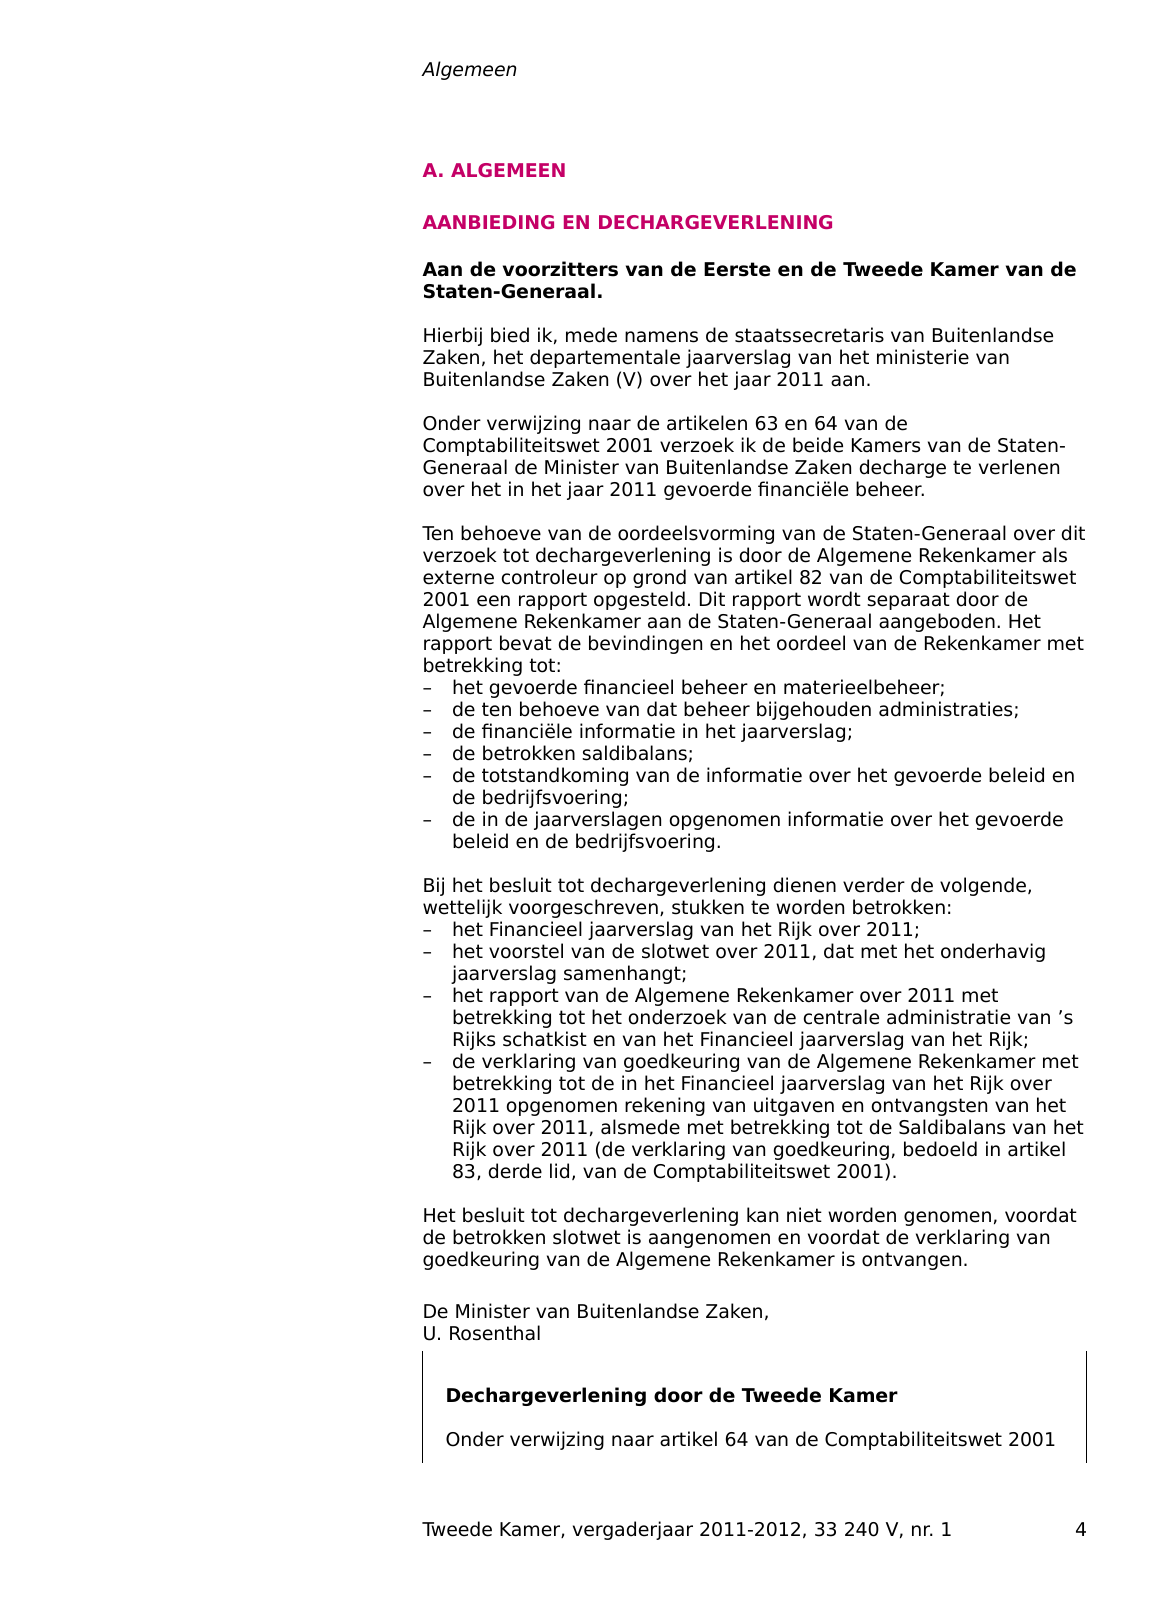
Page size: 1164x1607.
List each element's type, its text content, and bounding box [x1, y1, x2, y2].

text – het Financieel jaarverslag van het Rijk over 2011; [422, 919, 1087, 941]
text Onder verwijzing naar de artikelen 63 en 64 van de Comptabiliteitswet 2001 verzoek ik de beide Kamers van de Staten-Generaal de Minister van Buitenlandse Zaken decharge te verlenen over het in het jaar 2011 gevoerde financiële beheer. [422, 413, 1087, 501]
text Het besluit tot dechargeverlening kan niet worden genomen, voordat de betrokken slotwet is aangenomen en voordat de verklaring van goedkeuring van de Algemene Rekenkamer is ontvangen. [422, 1205, 1087, 1271]
subtitle AANBIEDING EN DECHARGEVERLENING [422, 212, 1087, 234]
subtitle A. ALGEMEEN [422, 160, 1087, 182]
text – het gevoerde financieel beheer en materieelbeheer; [422, 677, 1087, 699]
text De Minister van Buitenlandse Zaken, U. Rosenthal [422, 1301, 1087, 1345]
text – de ten behoeve van dat beheer bijgehouden administraties; [422, 699, 1087, 721]
table_header Dechargeverlening door de Tweede Kamer Onder verwijzing naar artikel 64 van de Comptabiliteitswet 2001 [423, 1351, 1086, 1463]
text – de financiële informatie in het jaarverslag; [422, 721, 1087, 743]
text – het voorstel van de slotwet over 2011, dat met het onderhavig jaarverslag samenhangt; [422, 941, 1087, 985]
text – de verklaring van goedkeuring van de Algemene Rekenkamer met betrekking tot de in het Financieel jaarverslag van het Rijk over 2011 opgenomen rekening van uitgaven en ontvangsten van het Rijk over 2011, alsmede met betrekking tot de Saldibalans van het Rijk over 2011 (de verklaring van goedkeuring, bedoeld in artikel 83, derde lid, van de Comptabiliteitswet 2001). [422, 1051, 1087, 1183]
text Hierbij bied ik, mede namens de staatssecretaris van Buitenlandse Zaken, het departementale jaarverslag van het ministerie van Buitenlandse Zaken (V) over het jaar 2011 aan. [422, 325, 1087, 391]
text Aan de voorzitters van de Eerste en de Tweede Kamer van de Staten-Generaal. [422, 259, 1087, 303]
text – de totstandkoming van de informatie over het gevoerde beleid en de bedrijfsvoering; [422, 765, 1087, 809]
text Bij het besluit tot dechargeverlening dienen verder de volgende, wettelijk voorgeschreven, stukken te worden betrokken: [422, 875, 1087, 919]
text – de betrokken saldibalans; [422, 743, 1087, 765]
text – de in de jaarverslagen opgenomen informatie over het gevoerde beleid en de bedrijfsvoering. [422, 809, 1087, 853]
text Ten behoeve van de oordeelsvorming van de Staten-Generaal over dit verzoek tot dechargeverlening is door de Algemene Rekenkamer als externe controleur op grond van artikel 82 van de Comptabiliteitswet 2001 een rapport opgesteld. Dit rapport wordt separaat door de Algemene Rekenkamer aan de Staten-Generaal aangeboden. Het rapport bevat de bevindingen en het oordeel van de Rekenkamer met betrekking tot: [422, 523, 1087, 677]
text – het rapport van de Algemene Rekenkamer over 2011 met betrekking tot het onderzoek van de centrale administratie van ’s Rijks schatkist en van het Financieel jaarverslag van het Rijk; [422, 985, 1087, 1051]
